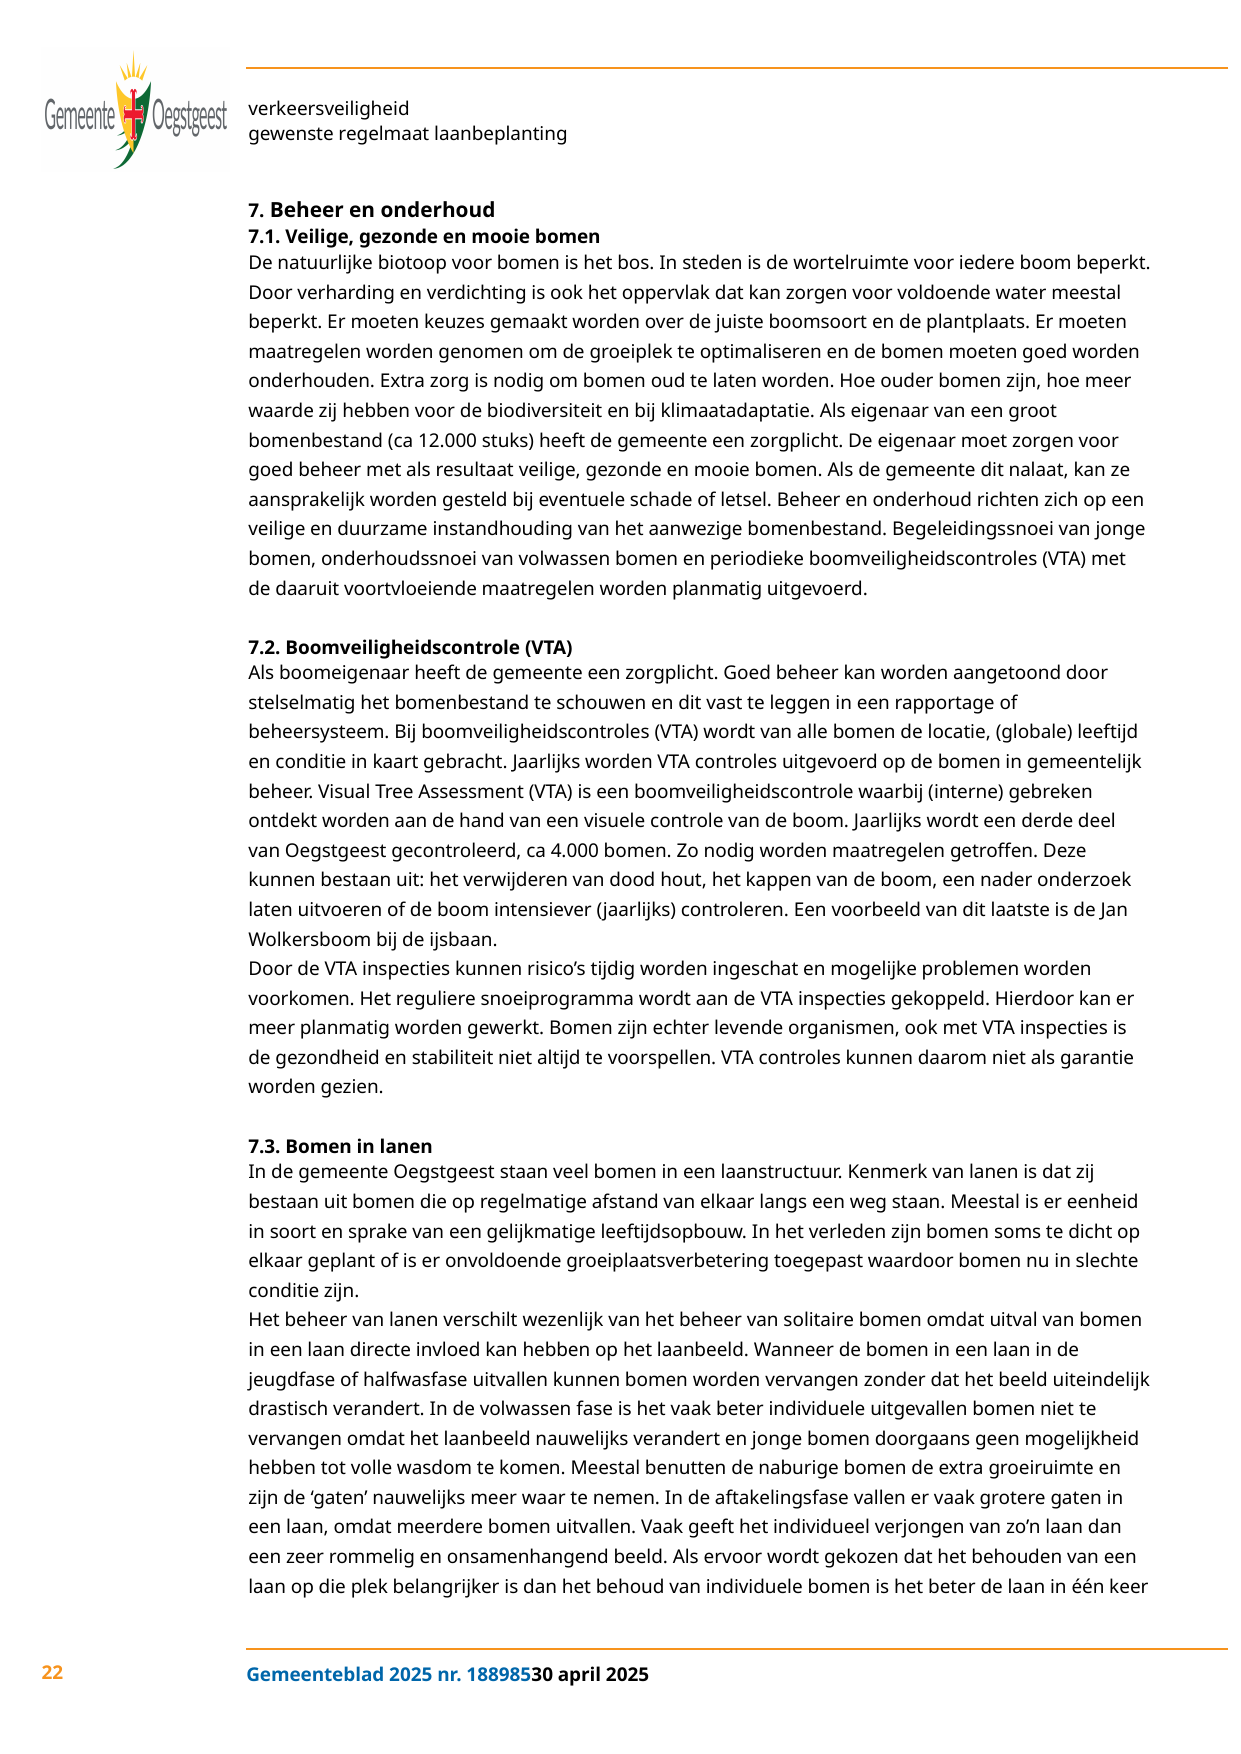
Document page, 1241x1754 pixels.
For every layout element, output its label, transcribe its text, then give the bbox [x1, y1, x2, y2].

text De natuurlijke biotoop voor bomen is het bos. In steden is de wortelruimte voor iedere boom beperkt. Door verharding en verdichting is ook het oppervlak dat kan zorgen voor voldoende water meestal beperkt. Er moeten keuzes gemaakt worden over de juiste boomsoort en de plantplaats. Er moeten maatregelen worden genomen om de groeiplek te optimaliseren en de bomen moeten goed worden onderhouden. Extra zorg is nodig om bomen oud te laten worden. Hoe ouder bomen zijn, hoe meer waarde zij hebben voor de biodiversiteit en bij klimaatadaptatie. Als eigenaar van een groot bomenbestand (ca 12.000 stuks) heeft de gemeente een zorgplicht. De eigenaar moet zorgen voor goed beheer met als resultaat veilige, gezonde en mooie bomen. Als de gemeente dit nalaat, kan ze aansprakelijk worden gesteld bij eventuele schade of letsel. Beheer en onderhoud richten zich op een veilige en duurzame instandhouding van het aanwezige bomenbestand. Begeleidingssnoei van jonge bomen, onderhoudssnoei van volwassen bomen en periodieke boomveiligheidscontroles (VTA) met de daaruit voortvloeiende maatregelen worden planmatig uitgevoerd. [248, 249, 1152, 600]
text Als boomeigenaar heeft de gemeente een zorgplicht. Goed beheer kan worden aangetoond door stelselmatig het bomenbestand te schouwen en dit vast te leggen in een rapportage of beheersysteem. Bij boomveiligheidscontroles (VTA) wordt van alle bomen de locatie, (globale) leeftijd en conditie in kaart gebracht. Jaarlijks worden VTA controles uitgevoerd op de bomen in gemeentelijk beheer. Visual Tree Assessment (VTA) is een boomveiligheidscontrole waarbij (interne) gebreken ontdekt worden aan de hand van een visuele controle van de boom. Jaarlijks wordt een derde deel van Oegstgeest gecontroleerd, ca 4.000 bomen. Zo nodig worden maatregelen getroffen. Deze kunnen bestaan uit: het verwijderen van dood hout, het kappen van de boom, een nader onderzoek laten uitvoeren of de boom intensiever (jaarlijks) controleren. Een voorbeeld van dit laatste is de Jan Wolkersboom bij de ijsbaan. [248, 659, 1152, 952]
text In de gemeente Oegstgeest staan veel bomen in een laanstructuur. Kenmerk van lanen is dat zij bestaan uit bomen die op regelmatige afstand van elkaar langs een weg staan. Meestal is er eenheid in soort en sprake van een gelijkmatige leeftijdsopbouw. In het verleden zijn bomen soms te dicht op elkaar geplant of is er onvoldoende groeiplaatsverbetering toegepast waardoor bomen nu in slechte conditie zijn. [248, 1159, 1152, 1303]
text Het beheer van lanen verschilt wezenlijk van het beheer van solitaire bomen omdat uitval van bomen in een laan directe invloed kan hebben op het laanbeeld. Wanneer de bomen in een laan in de jeugdfase of halfwasfase uitvallen kunnen bomen worden vervangen zonder dat het beeld uiteindelijk drastisch verandert. In de volwassen fase is het vaak beter individuele uitgevallen bomen niet te vervangen omdat het laanbeeld nauwelijks verandert en jonge bomen doorgaans geen mogelijkheid hebben tot volle wasdom te komen. Meestal benutten de naburige bomen de extra groeiruimte en zijn de ‘gaten’ nauwelijks meer waar te nemen. In de aftakelingsfase vallen er vaak grotere gaten in een laan, omdat meerdere bomen uitvallen. Vaak geeft het individueel verjongen van zo’n laan dan een zeer rommelig en onsamenhangend beeld. Als ervoor wordt gekozen dat het behouden van een laan op die plek belangrijker is dan het behoud van individuele bomen is het beter de laan in één keer [248, 1307, 1152, 1598]
table_cell [700, 121, 1152, 146]
text 7.1. Veilige, gezonde en mooie bomen [248, 223, 1152, 249]
text 7.3. Bomen in lanen [248, 1133, 1152, 1159]
table_cell verkeersveiligheid [248, 95, 700, 121]
table_cell gewenste regelmaat laanbeplanting [248, 121, 700, 146]
text 7.2. Boomveiligheidscontrole (VTA) [248, 634, 1152, 659]
text 7. Beheer en onderhoud [248, 195, 1152, 223]
table_cell [700, 95, 1152, 121]
picture [41, 47, 231, 172]
text Door de VTA inspecties kunnen risico’s tijdig worden ingeschat en mogelijke problemen worden voorkomen. Het reguliere snoeiprogramma wordt aan de VTA inspecties gekoppeld. Hierdoor kan er meer planmatig worden gewerkt. Bomen zijn echter levende organismen, ook met VTA inspecties is de gezondheid en stabiliteit niet altijd te voorspellen. VTA controles kunnen daarom niet als garantie worden gezien. [248, 955, 1152, 1099]
